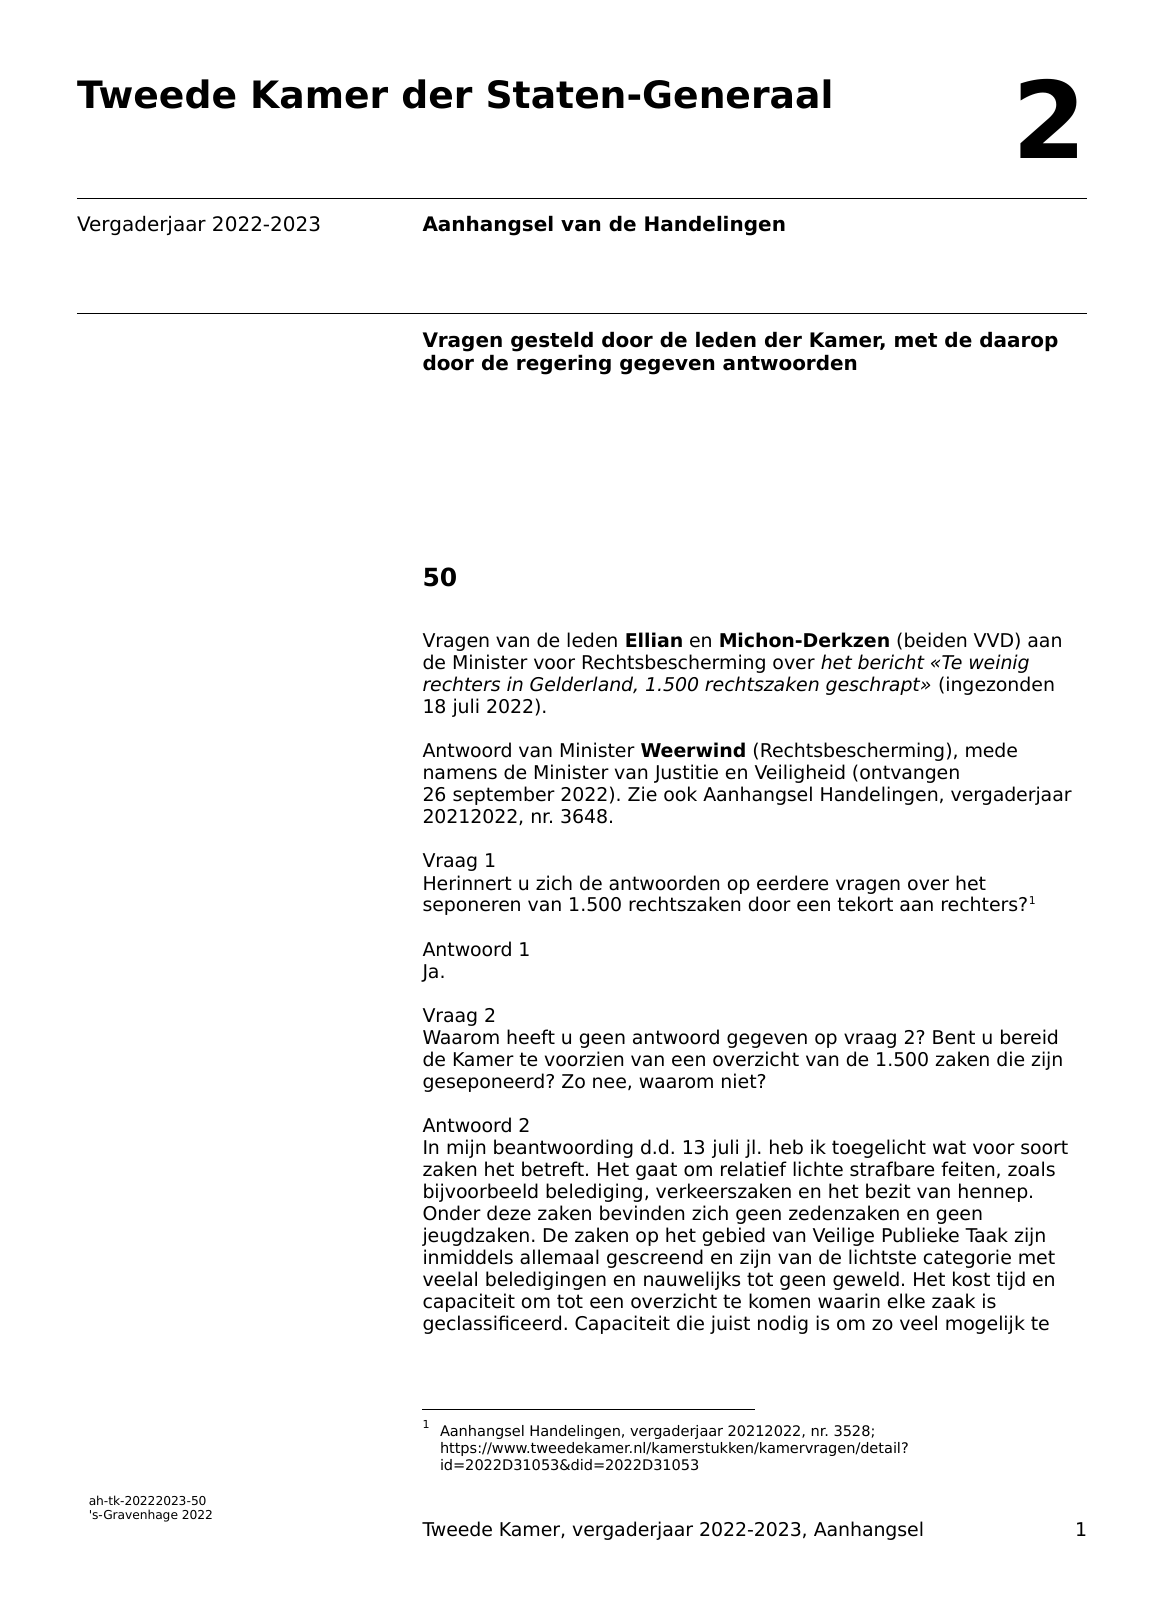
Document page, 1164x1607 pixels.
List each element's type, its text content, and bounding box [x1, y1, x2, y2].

table_header Tweede Kamer der Staten-Generaal [77, 59, 886, 198]
table_header 2 [886, 59, 1087, 198]
text Vragen van de leden Ellian en Michon-Derkzen (beiden VVD) aan de Minister voor Rechtsbescherming over het bericht «Te weinig rechters in Gelderland, 1.500 rechtszaken geschrapt» (ingezonden 18 juli 2022). [422, 630, 1087, 718]
table_cell Vragen gesteld door de leden der Kamer, met de daarop door de regering gegeven antwoorden [422, 314, 1087, 375]
text ah-tk-20222023-50 [88, 1494, 323, 1508]
text Antwoord 2 [422, 1115, 1087, 1137]
text Herinnert u zich de antwoorden op eerdere vragen over het seponeren van 1.500 rechtszaken door een tekort aan rechters? [422, 872, 1087, 916]
table_cell [77, 314, 422, 375]
table_cell Vergaderjaar 2022-2023 [77, 199, 422, 313]
text Antwoord 1 [422, 938, 1087, 961]
table_cell Aanhangsel van de Handelingen [422, 199, 1087, 313]
text 's-Gravenhage 2022 [88, 1508, 323, 1522]
text In mijn beantwoording d.d. 13 juli jl. heb ik toegelicht wat voor soort zaken het betreft. Het gaat om relatief lichte strafbare feiten, zoals bijvoorbeeld belediging, verkeerszaken en het bezit van hennep. Onder deze zaken bevinden zich geen zedenzaken en geen jeugdzaken. De zaken op het gebied van Veilige Publieke Taak zijn inmiddels allemaal gescreend en zijn van de lichtste categorie met veelal beledigingen en nauwelijks tot geen geweld. Het kost tijd en capaciteit om tot een overzicht te komen waarin elke zaak is geclassificeerd. Capaciteit die juist nodig is om zo veel mogelijk te [422, 1137, 1087, 1334]
text Vraag 2 [422, 1005, 1087, 1027]
text Aanhangsel Handelingen, vergaderjaar 20212022, nr. 3528; https://www.tweedekamer.nl/kamerstukken/kamervragen/detail?id=2022D31053&did=2022D31053 [422, 1418, 1087, 1474]
text Ja. [422, 961, 1087, 982]
text Waarom heeft u geen antwoord gegeven op vraag 2? Bent u bereid de Kamer te voorzien van een overzicht van de 1.500 zaken die zijn geseponeerd? Zo nee, waarom niet? [422, 1027, 1087, 1093]
text 50 [422, 563, 1087, 592]
text Antwoord van Minister Weerwind (Rechtsbescherming), mede namens de Minister van Justitie en Veiligheid (ontvangen 26 september 2022). Zie ook Aanhangsel Handelingen, vergaderjaar 20212022, nr. 3648. [422, 740, 1087, 828]
text Vraag 1 [422, 850, 1087, 872]
